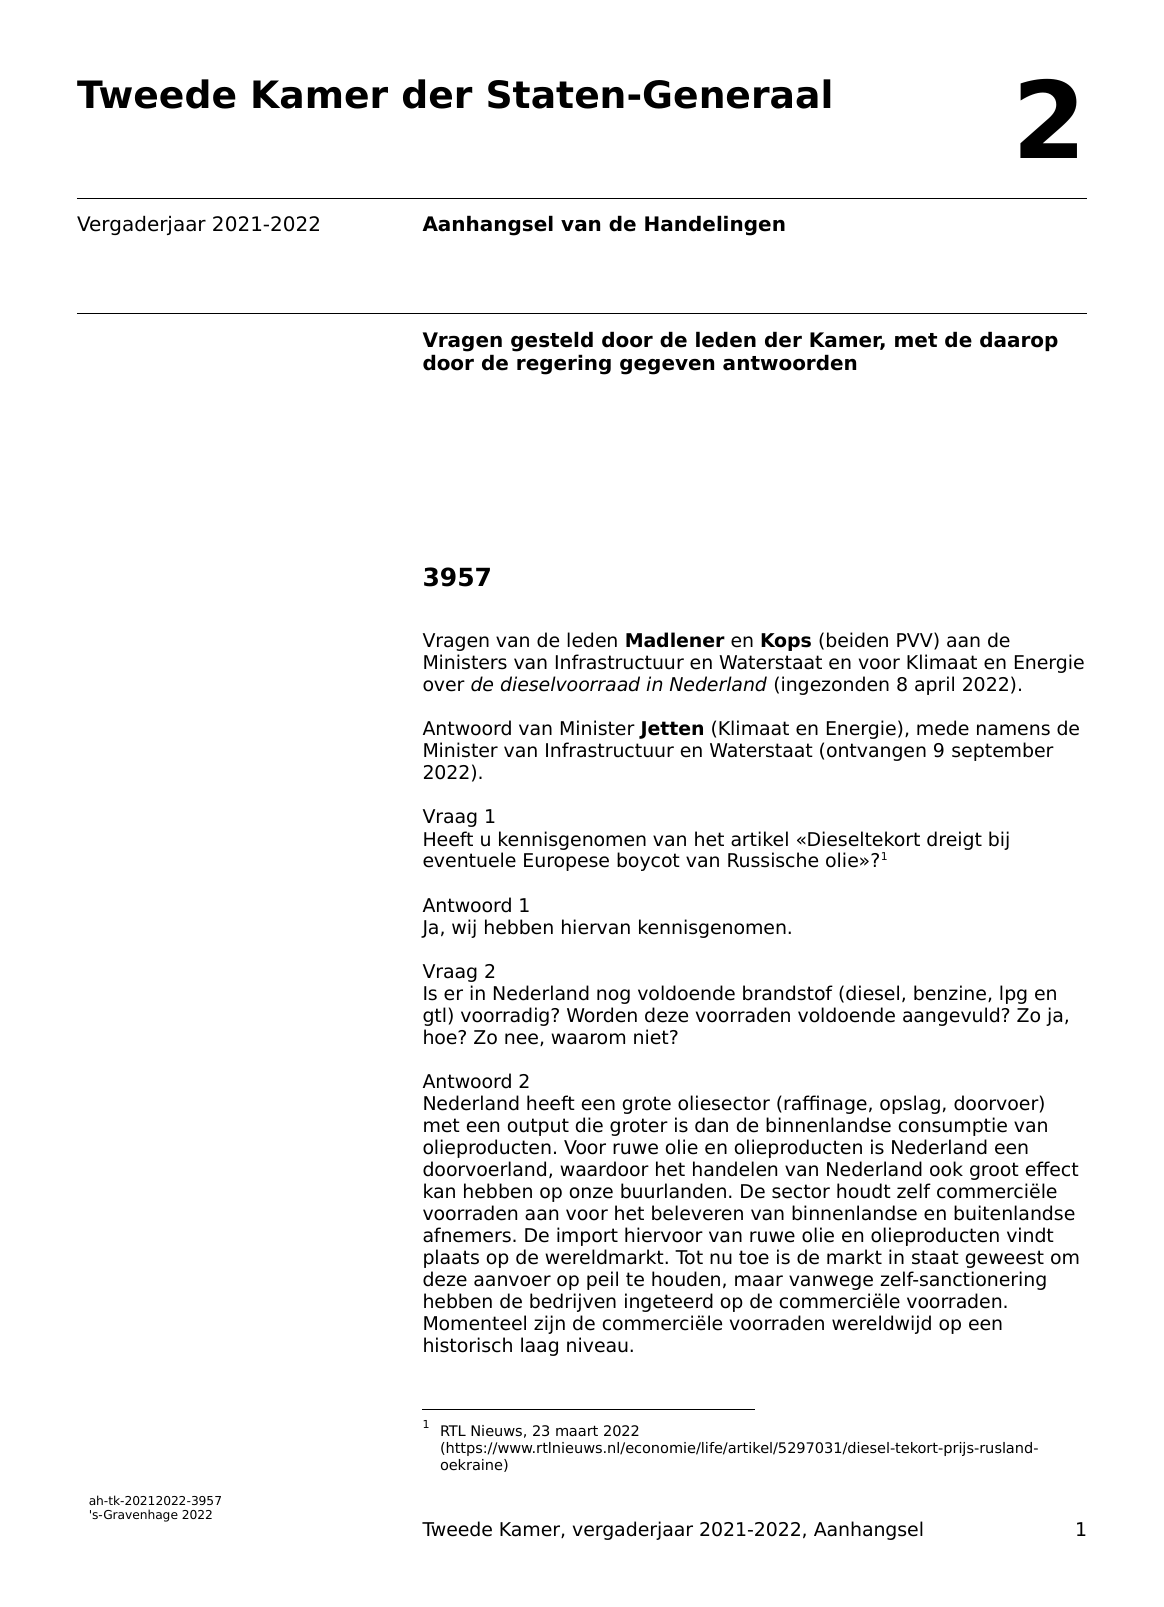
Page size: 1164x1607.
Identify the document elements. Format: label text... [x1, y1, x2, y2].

text Antwoord van Minister Jetten (Klimaat en Energie), mede namens de Minister van Infrastructuur en Waterstaat (ontvangen 9 september 2022). [422, 718, 1087, 784]
text Heeft u kennisgenomen van het artikel «Dieseltekort dreigt bij eventuele Europese boycot van Russische olie»? [422, 828, 1087, 872]
text Vragen van de leden Madlener en Kops (beiden PVV) aan de Ministers van Infrastructuur en Waterstaat en voor Klimaat en Energie over de dieselvoorraad in Nederland (ingezonden 8 april 2022). [422, 630, 1087, 696]
text 's-Gravenhage 2022 [88, 1508, 323, 1522]
table_cell Vragen gesteld door de leden der Kamer, met de daarop door de regering gegeven antwoorden [422, 314, 1087, 375]
text Antwoord 1 [422, 894, 1087, 917]
text Antwoord 2 [422, 1071, 1087, 1093]
text Vraag 1 [422, 806, 1087, 828]
text 3957 [422, 563, 1087, 592]
table_header Tweede Kamer der Staten-Generaal [77, 59, 886, 198]
table_cell Aanhangsel van de Handelingen [422, 199, 1087, 313]
table_header 2 [886, 59, 1087, 198]
table_cell [77, 314, 422, 375]
text Ja, wij hebben hiervan kennisgenomen. [422, 917, 1087, 938]
text Nederland heeft een grote oliesector (raffinage, opslag, doorvoer) met een output die groter is dan de binnenlandse consumptie van olieproducten. Voor ruwe olie en olieproducten is Nederland een doorvoerland, waardoor het handelen van Nederland ook groot effect kan hebben op onze buurlanden. De sector houdt zelf commerciële voorraden aan voor het beleveren van binnenlandse en buitenlandse afnemers. De import hiervoor van ruwe olie en olieproducten vindt plaats op de wereldmarkt. Tot nu toe is de markt in staat geweest om deze aanvoer op peil te houden, maar vanwege zelf-sanctionering hebben de bedrijven ingeteerd op de commerciële voorraden. Momenteel zijn de commerciële voorraden wereldwijd op een historisch laag niveau. [422, 1093, 1087, 1357]
text RTL Nieuws, 23 maart 2022 (https://www.rtlnieuws.nl/economie/life/artikel/5297031/diesel-tekort-prijs-rusland-oekraine) [422, 1418, 1087, 1474]
table_cell Vergaderjaar 2021-2022 [77, 199, 422, 313]
text Is er in Nederland nog voldoende brandstof (diesel, benzine, lpg en gtl) voorradig? Worden deze voorraden voldoende aangevuld? Zo ja, hoe? Zo nee, waarom niet? [422, 983, 1087, 1049]
text ah-tk-20212022-3957 [88, 1494, 323, 1508]
text Vraag 2 [422, 961, 1087, 983]
